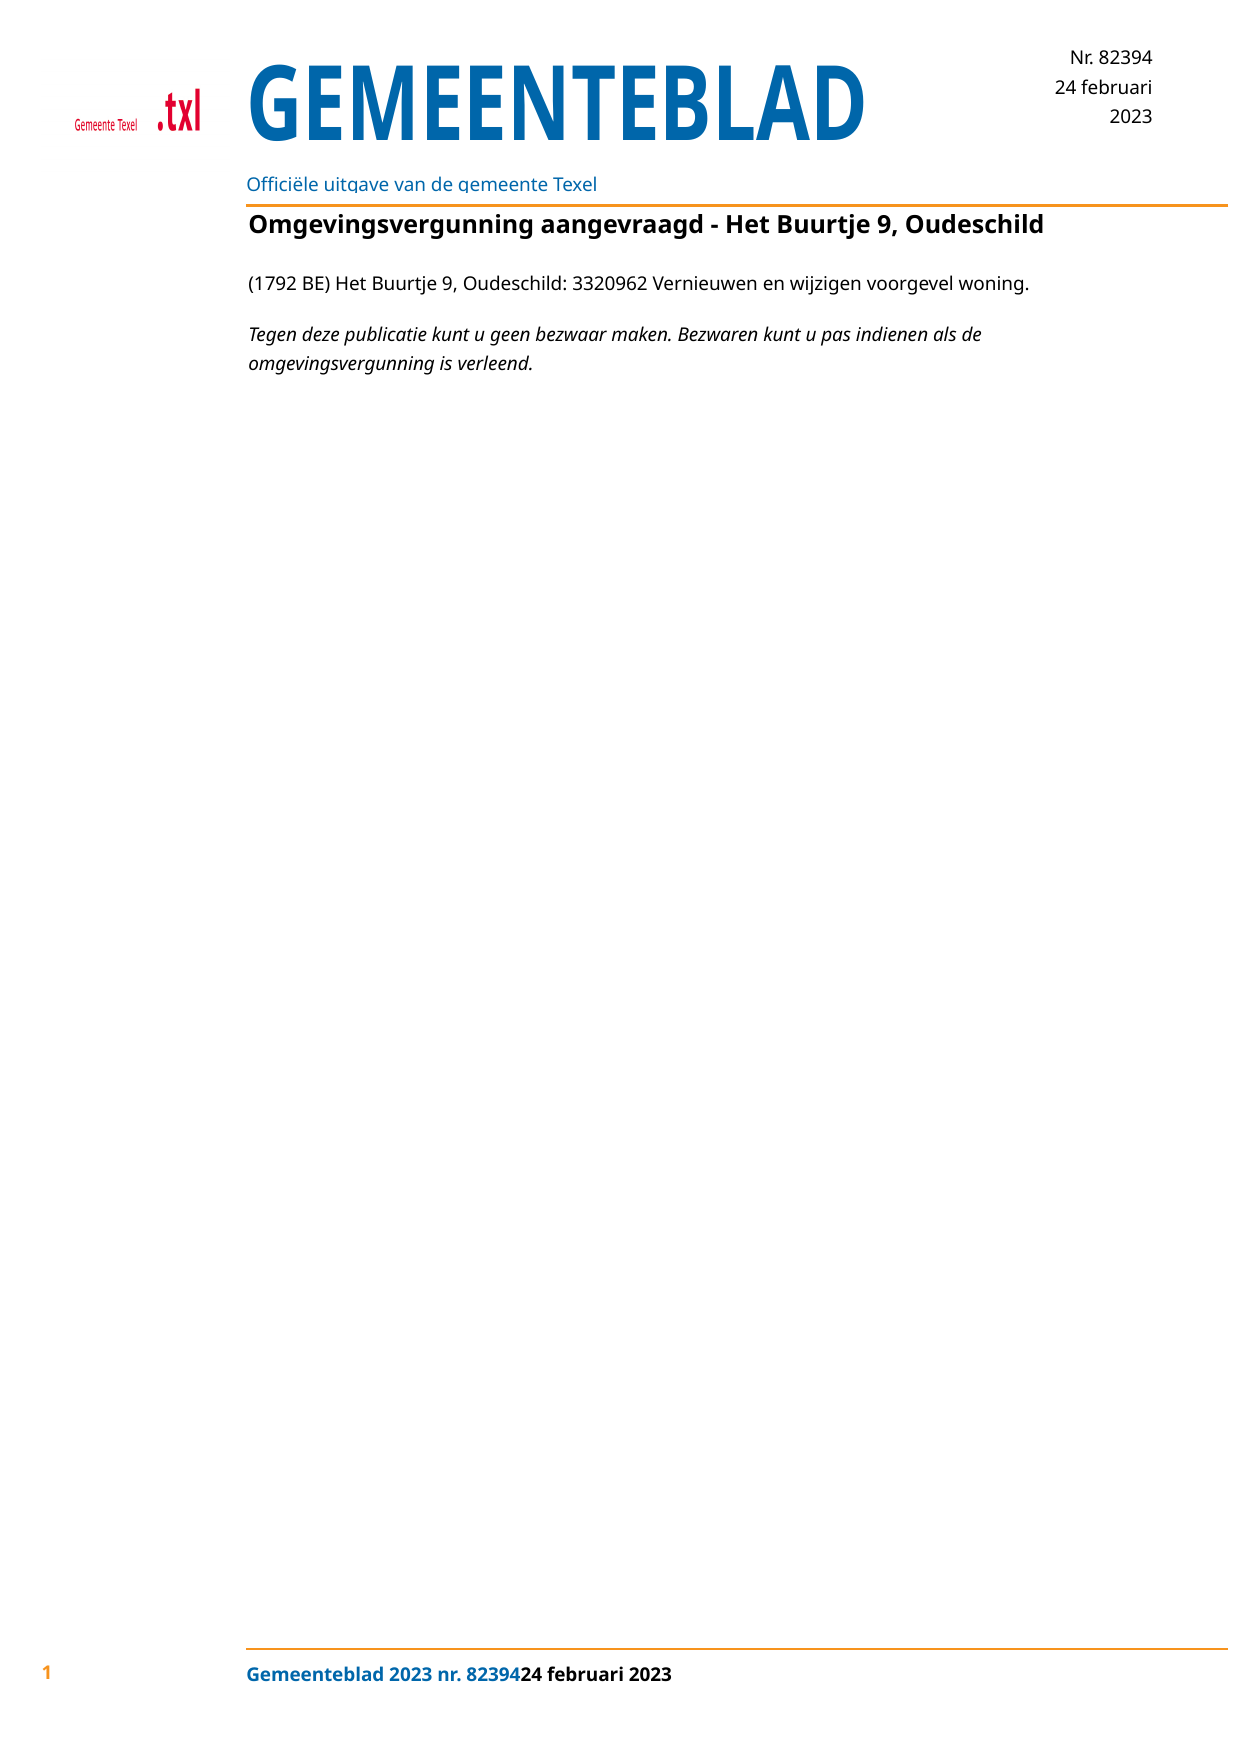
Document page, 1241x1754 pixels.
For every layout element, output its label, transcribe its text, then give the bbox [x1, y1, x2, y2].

picture [41, 47, 231, 172]
text Tegen deze publicatie kunt u geen bezwaar maken. Bezwaren kunt u pas indienen als de omgevingsvergunning is verleend. [248, 321, 1152, 376]
text (1792 BE) Het Buurtje 9, Oudeschild: 3320962 Vernieuwen en wijzigen voorgevel woning. [248, 270, 1152, 296]
text Omgevingsvergunning aangevraagd - Het Buurtje 9, Oudeschild [248, 207, 1152, 241]
